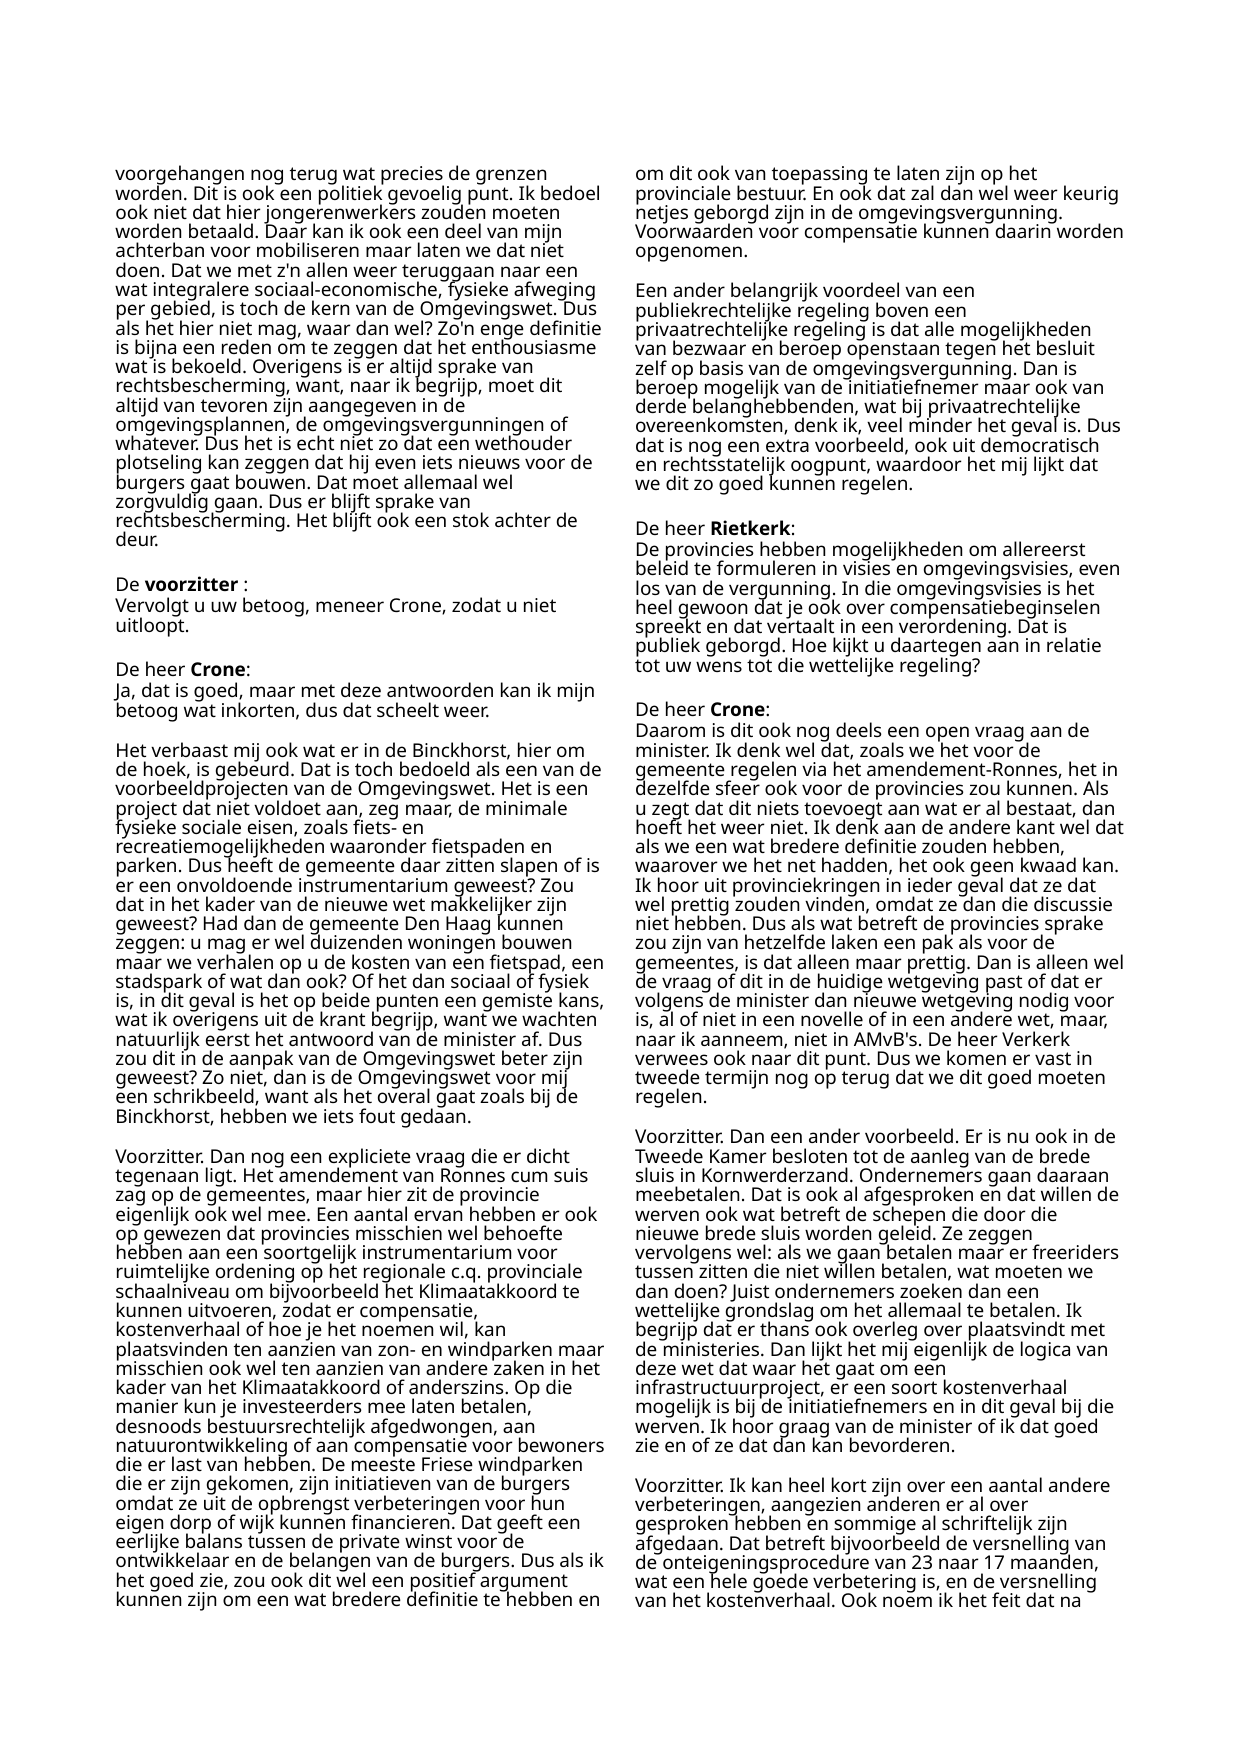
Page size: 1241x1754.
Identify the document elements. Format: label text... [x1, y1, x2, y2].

text Een ander belangrijk voordeel van een publiekrechtelijke regeling boven een privaatrechtelijke regeling is dat alle mogelijkheden van bezwaar en beroep openstaan tegen het besluit zelf op basis van de omgevingsvergunning. Dan is beroep mogelijk van de initiatiefnemer maar ook van derde belanghebbenden, wat bij privaatrechtelijke overeenkomsten, denk ik, veel minder het geval is. Dus dat is nog een extra voorbeeld, ook uit democratisch en rechtsstatelijk oogpunt, waardoor het mij lijkt dat we dit zo goed kunnen regelen. [635, 282, 1125, 494]
text De heer Crone: [635, 697, 1125, 722]
text Het verbaast mij ook wat er in de Binckhorst, hier om de hoek, is gebeurd. Dat is toch bedoeld als een van de voorbeeldprojecten van de Omgevingswet. Het is een project dat niet voldoet aan, zeg maar, de minimale fysieke sociale eisen, zoals fiets- en recreatiemogelijkheden waaronder fietspaden en parken. Dus heeft de gemeente daar zitten slapen of is er een onvoldoende instrumentarium geweest? Zou dat in het kader van de nieuwe wet makkelijker zijn geweest? Had dan de gemeente Den Haag kunnen zeggen: u mag er wel duizenden woningen bouwen maar we verhalen op u de kosten van een fietspad, een stadspark of wat dan ook? Of het dan sociaal of fysiek is, in dit geval is het op beide punten een gemiste kans, wat ik overigens uit de krant begrijp, want we wachten natuurlijk eerst het antwoord van de minister af. Dus zou dit in de aanpak van de Omgevingswet beter zijn geweest? Zo niet, dan is de Omgevingswet voor mij een schrikbeeld, want als het overal gaat zoals bij de Binckhorst, hebben we iets fout gedaan. [115, 742, 605, 1127]
text voorgehangen nog terug wat precies de grenzen worden. Dit is ook een politiek gevoelig punt. Ik bedoel ook niet dat hier jongerenwerkers zouden moeten worden betaald. Daar kan ik ook een deel van mijn achterban voor mobiliseren maar laten we dat niet doen. Dat we met z'n allen weer teruggaan naar een wat integralere sociaal-economische, fysieke afweging per gebied, is toch de kern van de Omgevingswet. Dus als het hier niet mag, waar dan wel? Zo'n enge definitie is bijna een reden om te zeggen dat het enthousiasme wat is bekoeld. Overigens is er altijd sprake van rechtsbescherming, want, naar ik begrijp, moet dit altijd van tevoren zijn aangegeven in de omgevingsplannen, de omgevingsvergunningen of whatever. Dus het is echt niet zo dat een wethouder plotseling kan zeggen dat hij even iets nieuws voor de burgers gaat bouwen. Dat moet allemaal wel zorgvuldig gaan. Dus er blijft sprake van rechtsbescherming. Het blijft ook een stok achter de deur. [115, 165, 605, 551]
text om dit ook van toepassing te laten zijn op het provinciale bestuur. En ook dat zal dan wel weer keurig netjes geborgd zijn in de omgevingsvergunning. Voorwaarden voor compensatie kunnen daarin worden opgenomen. [635, 165, 1125, 262]
text Ja, dat is goed, maar met deze antwoorden kan ik mijn betoog wat inkorten, dus dat scheelt weer. [115, 682, 605, 721]
text De provincies hebben mogelijkheden om allereerst beleid te formuleren in visies en omgevingsvisies, even los van de vergunning. In die omgevingsvisies is het heel gewoon dat je ook over compensatiebeginselen spreekt en dat vertaalt in een verordening. Dat is publiek geborgd. Hoe kijkt u daartegen aan in relatie tot uw wens tot die wettelijke regeling? [635, 541, 1125, 676]
text Daarom is dit ook nog deels een open vraag aan de minister. Ik denk wel dat, zoals we het voor de gemeente regelen via het amendement-Ronnes, het in dezelfde sfeer ook voor de provincies zou kunnen. Als u zegt dat dit niets toevoegt aan wat er al bestaat, dan hoeft het weer niet. Ik denk aan de andere kant wel dat als we een wat bredere definitie zouden hebben, waarover we het net hadden, het ook geen kwaad kan. Ik hoor uit provinciekringen in ieder geval dat ze dat wel prettig zouden vinden, omdat ze dan die discussie niet hebben. Dus als wat betreft de provincies sprake zou zijn van hetzelfde laken een pak als voor de gemeentes, is dat alleen maar prettig. Dan is alleen wel de vraag of dit in de huidige wetgeving past of dat er volgens de minister dan nieuwe wetgeving nodig voor is, al of niet in een novelle of in een andere wet, maar, naar ik aanneem, niet in AMvB's. De heer Verkerk verwees ook naar dit punt. Dus we komen er vast in tweede termijn nog op terug dat we dit goed moeten regelen. [635, 722, 1125, 1108]
text Voorzitter. Dan nog een expliciete vraag die er dicht tegenaan ligt. Het amendement van Ronnes cum suis zag op de gemeentes, maar hier zit de provincie eigenlijk ook wel mee. Een aantal ervan hebben er ook op gewezen dat provincies misschien wel behoefte hebben aan een soortgelijk instrumentarium voor ruimtelijke ordening op het regionale c.q. provinciale schaalniveau om bijvoorbeeld het Klimaatakkoord te kunnen uitvoeren, zodat er compensatie, kostenverhaal of hoe je het noemen wil, kan plaatsvinden ten aanzien van zon- en windparken maar misschien ook wel ten aanzien van andere zaken in het kader van het Klimaatakkoord of anderszins. Op die manier kun je investeerders mee laten betalen, desnoods bestuursrechtelijk afgedwongen, aan natuurontwikkeling of aan compensatie voor bewoners die er last van hebben. De meeste Friese windparken die er zijn gekomen, zijn initiatieven van de burgers omdat ze uit de opbrengst verbeteringen voor hun eigen dorp of wijk kunnen financieren. Dat geeft een eerlijke balans tussen de private winst voor de ontwikkelaar en de belangen van de burgers. Dus als ik het goed zie, zou ook dit wel een positief argument kunnen zijn om een wat bredere definitie te hebben en [115, 1148, 605, 1610]
text De heer Crone: [115, 657, 605, 682]
text Vervolgt u uw betoog, meneer Crone, zodat u niet uitloopt. [115, 597, 605, 636]
text De heer Rietkerk: [635, 515, 1125, 541]
text De voorzitter : [115, 572, 605, 597]
text Voorzitter. Ik kan heel kort zijn over een aantal andere verbeteringen, aangezien anderen er al over gesproken hebben en sommige al schriftelijk zijn afgedaan. Dat betreft bijvoorbeeld de versnelling van de onteigeningsprocedure van 23 naar 17 maanden, wat een hele goede verbetering is, en de versnelling van het kostenverhaal. Ook noem ik het feit dat na [635, 1477, 1125, 1612]
text Voorzitter. Dan een ander voorbeeld. Er is nu ook in de Tweede Kamer besloten tot de aanleg van de brede sluis in Kornwerderzand. Ondernemers gaan daaraan meebetalen. Dat is ook al afgesproken en dat willen de werven ook wat betreft de schepen die door die nieuwe brede sluis worden geleid. Ze zeggen vervolgens wel: als we gaan betalen maar er freeriders tussen zitten die niet willen betalen, wat moeten we dan doen? Juist ondernemers zoeken dan een wettelijke grondslag om het allemaal te betalen. Ik begrijp dat er thans ook overleg over plaatsvindt met de ministeries. Dan lijkt het mij eigenlijk de logica van deze wet dat waar het gaat om een infrastructuurproject, er een soort kostenverhaal mogelijk is bij de initiatiefnemers en in dit geval bij die werven. Ik hoor graag van de minister of ik dat goed zie en of ze dat dan kan bevorderen. [635, 1128, 1125, 1456]
